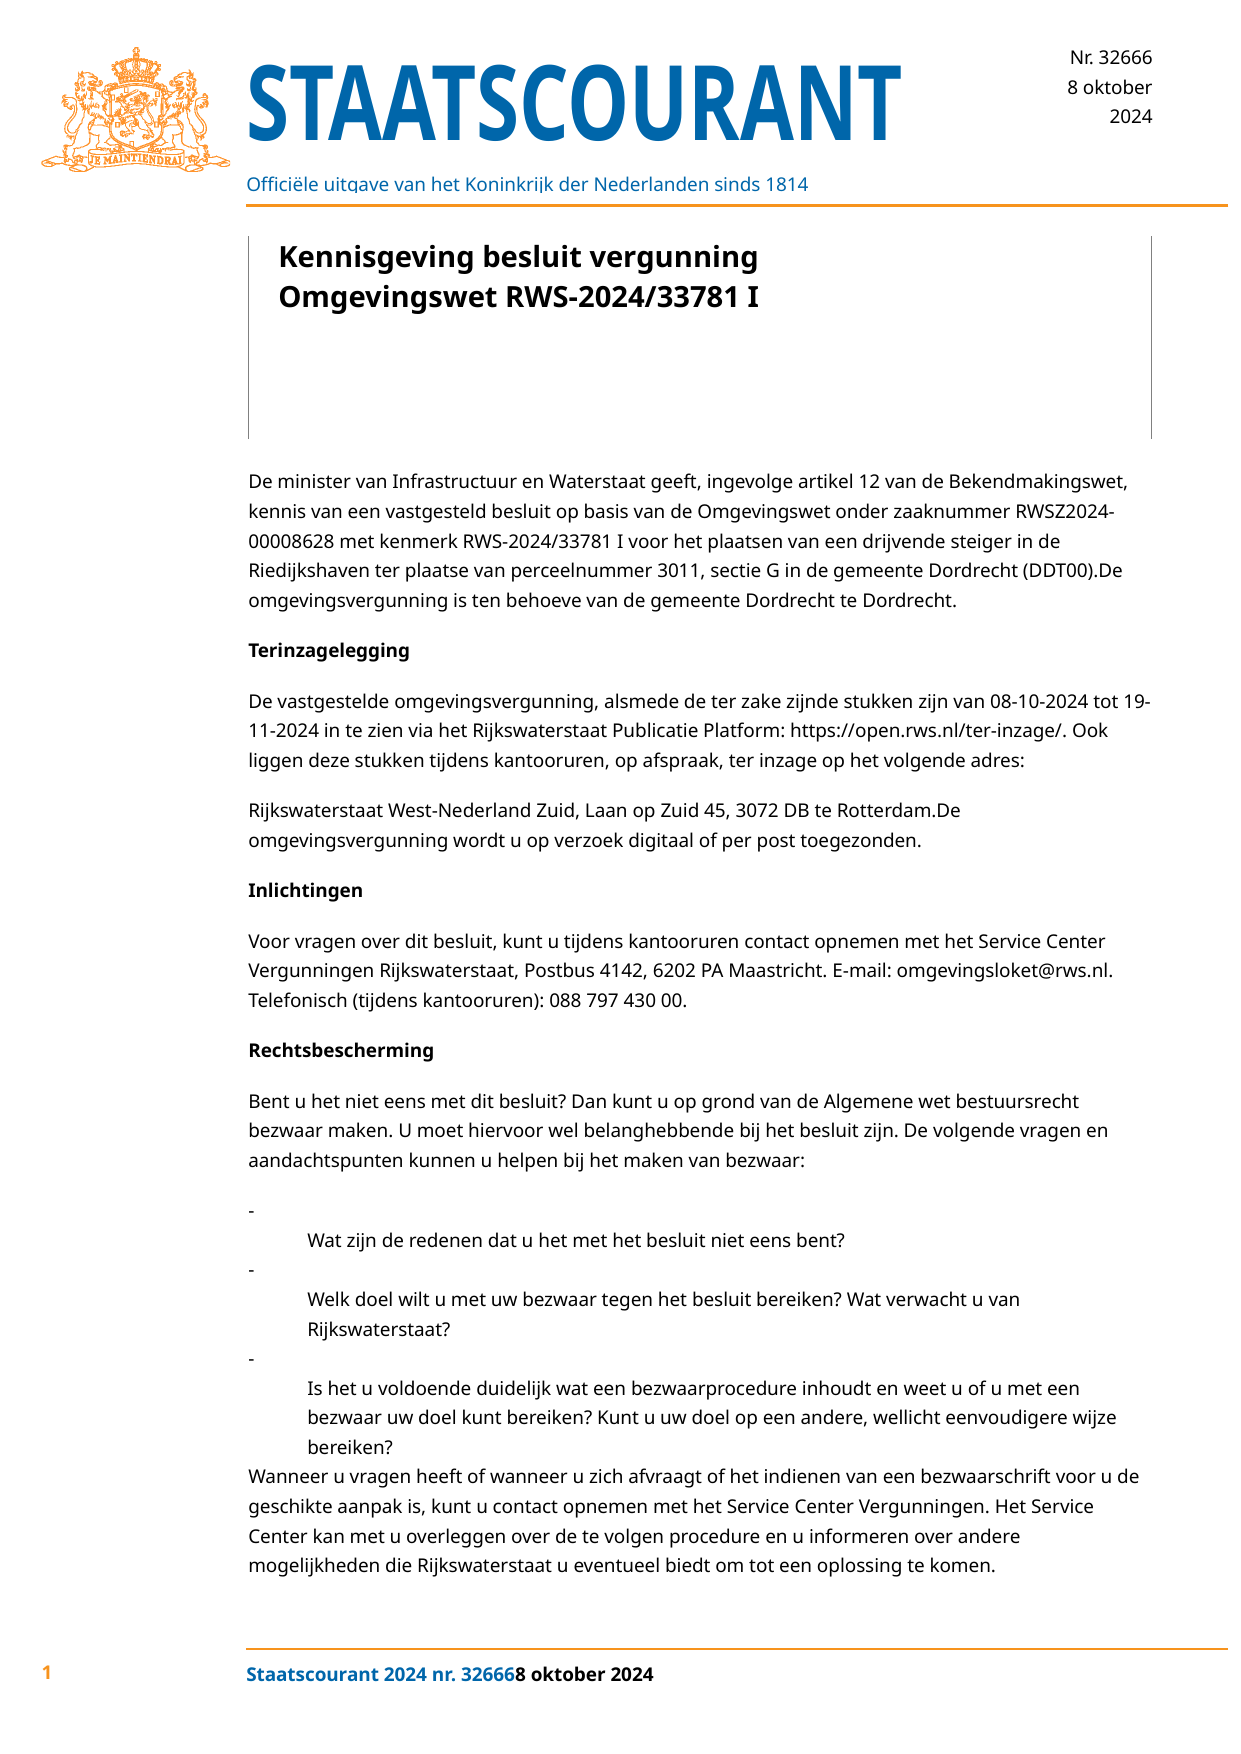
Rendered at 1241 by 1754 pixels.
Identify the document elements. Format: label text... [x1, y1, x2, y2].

text Rijkswaterstaat West-Nederland Zuid, Laan op Zuid 45, 3072 DB te Rotterdam.De omgevingsvergunning wordt u op verzoek digitaal of per post toegezonden. [248, 797, 1152, 853]
text Bent u het niet eens met dit besluit? Dan kunt u op grond van de Algemene wet bestuursrecht bezwaar maken. U moet hiervoor wel belanghebbende bij het besluit zijn. De volgende vragen en aandachtspunten kunnen u helpen bij het maken van bezwaar: [248, 1088, 1152, 1173]
table_header [850, 236, 912, 413]
text Wanneer u vragen heeft of wanneer u zich afvraagt of het indienen van een bezwaarschrift voor u de geschikte aanpak is, kunt u contact opnemen met het Service Center Vergunningen. Het Service Center kan met u overleggen over de te volgen procedure en u informeren over andere mogelijkheden die Rijkswaterstaat u eventueel biedt om tot een oplossing te komen. [248, 1464, 1152, 1578]
table_header Kennisgeving besluit vergunning Omgevingswet RWS-2024/33781 I [249, 236, 850, 439]
picture [912, 236, 1090, 414]
list Wat zijn de redenen dat u het met het besluit niet eens bent? [248, 1227, 1152, 1253]
text De vastgestelde omgevingsvergunning, alsmede de ter zake zijnde stukken zijn van 08-10-2024 tot 19-11-2024 in te zien via het Rijkswaterstaat Publicatie Platform: https://open.rws.nl/ter-inzage/. Ook liggen deze stukken tijdens kantooruren, op afspraak, ter inzage op het volgende adres: [248, 688, 1152, 773]
table_header [850, 414, 1151, 439]
text Rechtsbescherming [248, 1037, 1152, 1063]
text Voor vragen over dit besluit, kunt u tijdens kantooruren contact opnemen met het Service Center Vergunningen Rijkswaterstaat, Postbus 4142, 6202 PA Maastricht. E-mail: omgevingsloket@rws.nl. Telefonisch (tijdens kantooruren): 088 797 430 00. [248, 928, 1152, 1013]
picture [41, 47, 231, 172]
text De minister van Infrastructuur en Waterstaat geeft, ingevolge artikel 12 van de Bekendmakingswet, kennis van een vastgesteld besluit op basis van de Omgevingswet onder zaaknummer RWSZ2024-00008628 met kenmerk RWS-2024/33781 I voor het plaatsen van een drijvende steiger in de Riedijkshaven ter plaatse van perceelnummer 3011, sectie G in de gemeente Dordrecht (DDT00).De omgevingsvergunning is ten behoeve van de gemeente Dordrecht te Dordrecht. [248, 469, 1152, 613]
text Inlichtingen [248, 877, 1152, 903]
list Welk doel wilt u met uw bezwaar tegen het besluit bereiken? Wat verwacht u van Rijkswaterstaat? [248, 1286, 1152, 1341]
table_header [1090, 236, 1151, 413]
list Is het u voldoende duidelijk wat een bezwaarprocedure inhoudt en weet u of u met een bezwaar uw doel kunt bereiken? Kunt u uw doel op een andere, wellicht eenvoudigere wijze bereiken? [248, 1375, 1152, 1460]
text Terinzagelegging [248, 637, 1152, 663]
